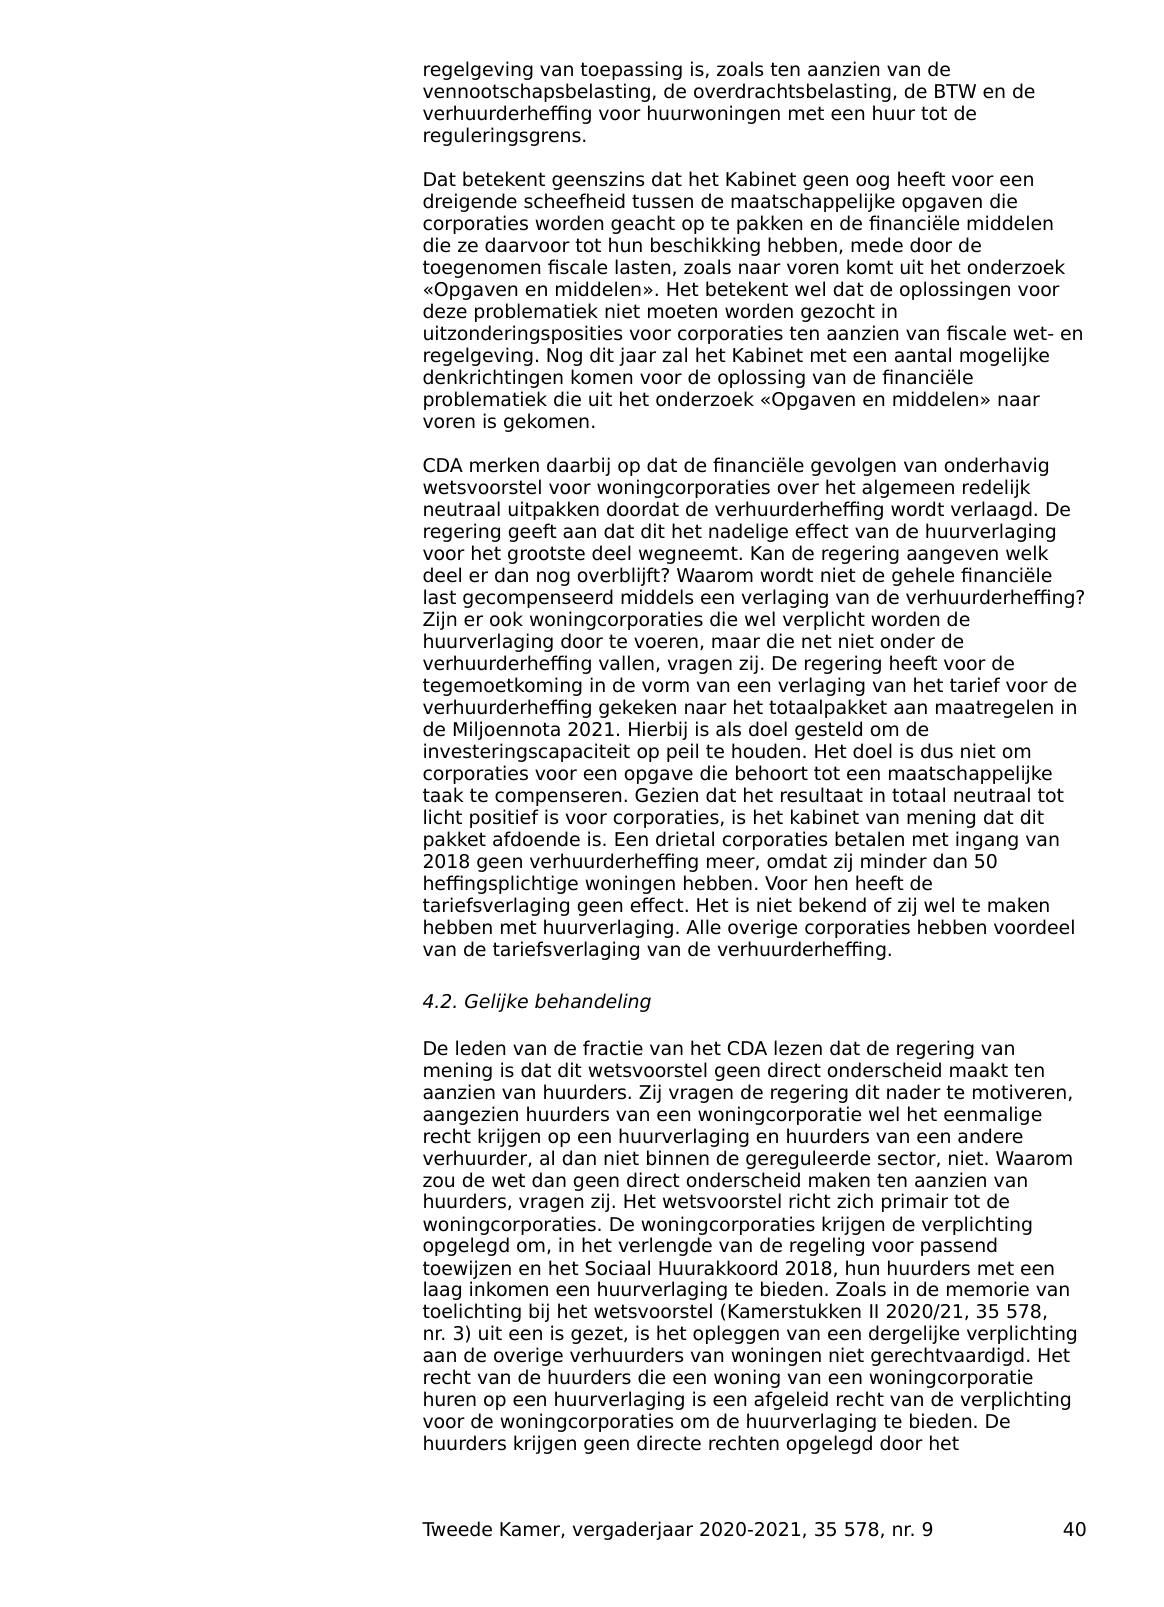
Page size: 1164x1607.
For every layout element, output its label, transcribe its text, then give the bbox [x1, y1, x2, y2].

text Dat betekent geenszins dat het Kabinet geen oog heeft voor een dreigende scheefheid tussen de maatschappelijke opgaven die corporaties worden geacht op te pakken en de financiële middelen die ze daarvoor tot hun beschikking hebben, mede door de toegenomen fiscale lasten, zoals naar voren komt uit het onderzoek «Opgaven en middelen». Het betekent wel dat de oplossingen voor deze problematiek niet moeten worden gezocht in uitzonderingsposities voor corporaties ten aanzien van fiscale wet- en regelgeving. Nog dit jaar zal het Kabinet met een aantal mogelijke denkrichtingen komen voor de oplossing van de financiële problematiek die uit het onderzoek «Opgaven en middelen» naar voren is gekomen. [422, 169, 1087, 433]
subtitle 4.2. Gelijke behandeling [422, 991, 1087, 1013]
text regelgeving van toepassing is, zoals ten aanzien van de vennootschapsbelasting, de overdrachtsbelasting, de BTW en de verhuurderheffing voor huurwoningen met een huur tot de reguleringsgrens. [422, 59, 1087, 147]
text De leden van de fractie van het CDA lezen dat de regering van mening is dat dit wetsvoorstel geen direct onderscheid maakt ten aanzien van huurders. Zij vragen de regering dit nader te motiveren, aangezien huurders van een woningcorporatie wel het eenmalige recht krijgen op een huurverlaging en huurders van een andere verhuurder, al dan niet binnen de gereguleerde sector, niet. Waarom zou de wet dan geen direct onderscheid maken ten aanzien van huurders, vragen zij. Het wetsvoorstel richt zich primair tot de woningcorporaties. De woningcorporaties krijgen de verplichting opgelegd om, in het verlengde van de regeling voor passend toewijzen en het Sociaal Huurakkoord 2018, hun huurders met een laag inkomen een huurverlaging te bieden. Zoals in de memorie van toelichting bij het wetsvoorstel (Kamerstukken II 2020/21, 35 578, nr. 3) uit een is gezet, is het opleggen van een dergelijke verplichting aan de overige verhuurders van woningen niet gerechtvaardigd. Het recht van de huurders die een woning van een woningcorporatie huren op een huurverlaging is een afgeleid recht van de verplichting voor de woningcorporaties om de huurverlaging te bieden. De huurders krijgen geen directe rechten opgelegd door het [422, 1038, 1087, 1455]
text CDA merken daarbij op dat de financiële gevolgen van onderhavig wetsvoorstel voor woningcorporaties over het algemeen redelijk neutraal uitpakken doordat de verhuurderheffing wordt verlaagd. De regering geeft aan dat dit het nadelige effect van de huurverlaging voor het grootste deel wegneemt. Kan de regering aangeven welk deel er dan nog overblijft? Waarom wordt niet de gehele financiële last gecompenseerd middels een verlaging van de verhuurderheffing? Zijn er ook woningcorporaties die wel verplicht worden de huurverlaging door te voeren, maar die net niet onder de verhuurderheffing vallen, vragen zij. De regering heeft voor de tegemoetkoming in de vorm van een verlaging van het tarief voor de verhuurderheffing gekeken naar het totaalpakket aan maatregelen in de Miljoennota 2021. Hierbij is als doel gesteld om de investeringscapaciteit op peil te houden. Het doel is dus niet om corporaties voor een opgave die behoort tot een maatschappelijke taak te compenseren. Gezien dat het resultaat in totaal neutraal tot licht positief is voor corporaties, is het kabinet van mening dat dit pakket afdoende is. Een drietal corporaties betalen met ingang van 2018 geen verhuurderheffing meer, omdat zij minder dan 50 heffingsplichtige woningen hebben. Voor hen heeft de tariefsverlaging geen effect. Het is niet bekend of zij wel te maken hebben met huurverlaging. Alle overige corporaties hebben voordeel van de tariefsverlaging van de verhuurderheffing. [422, 455, 1087, 961]
